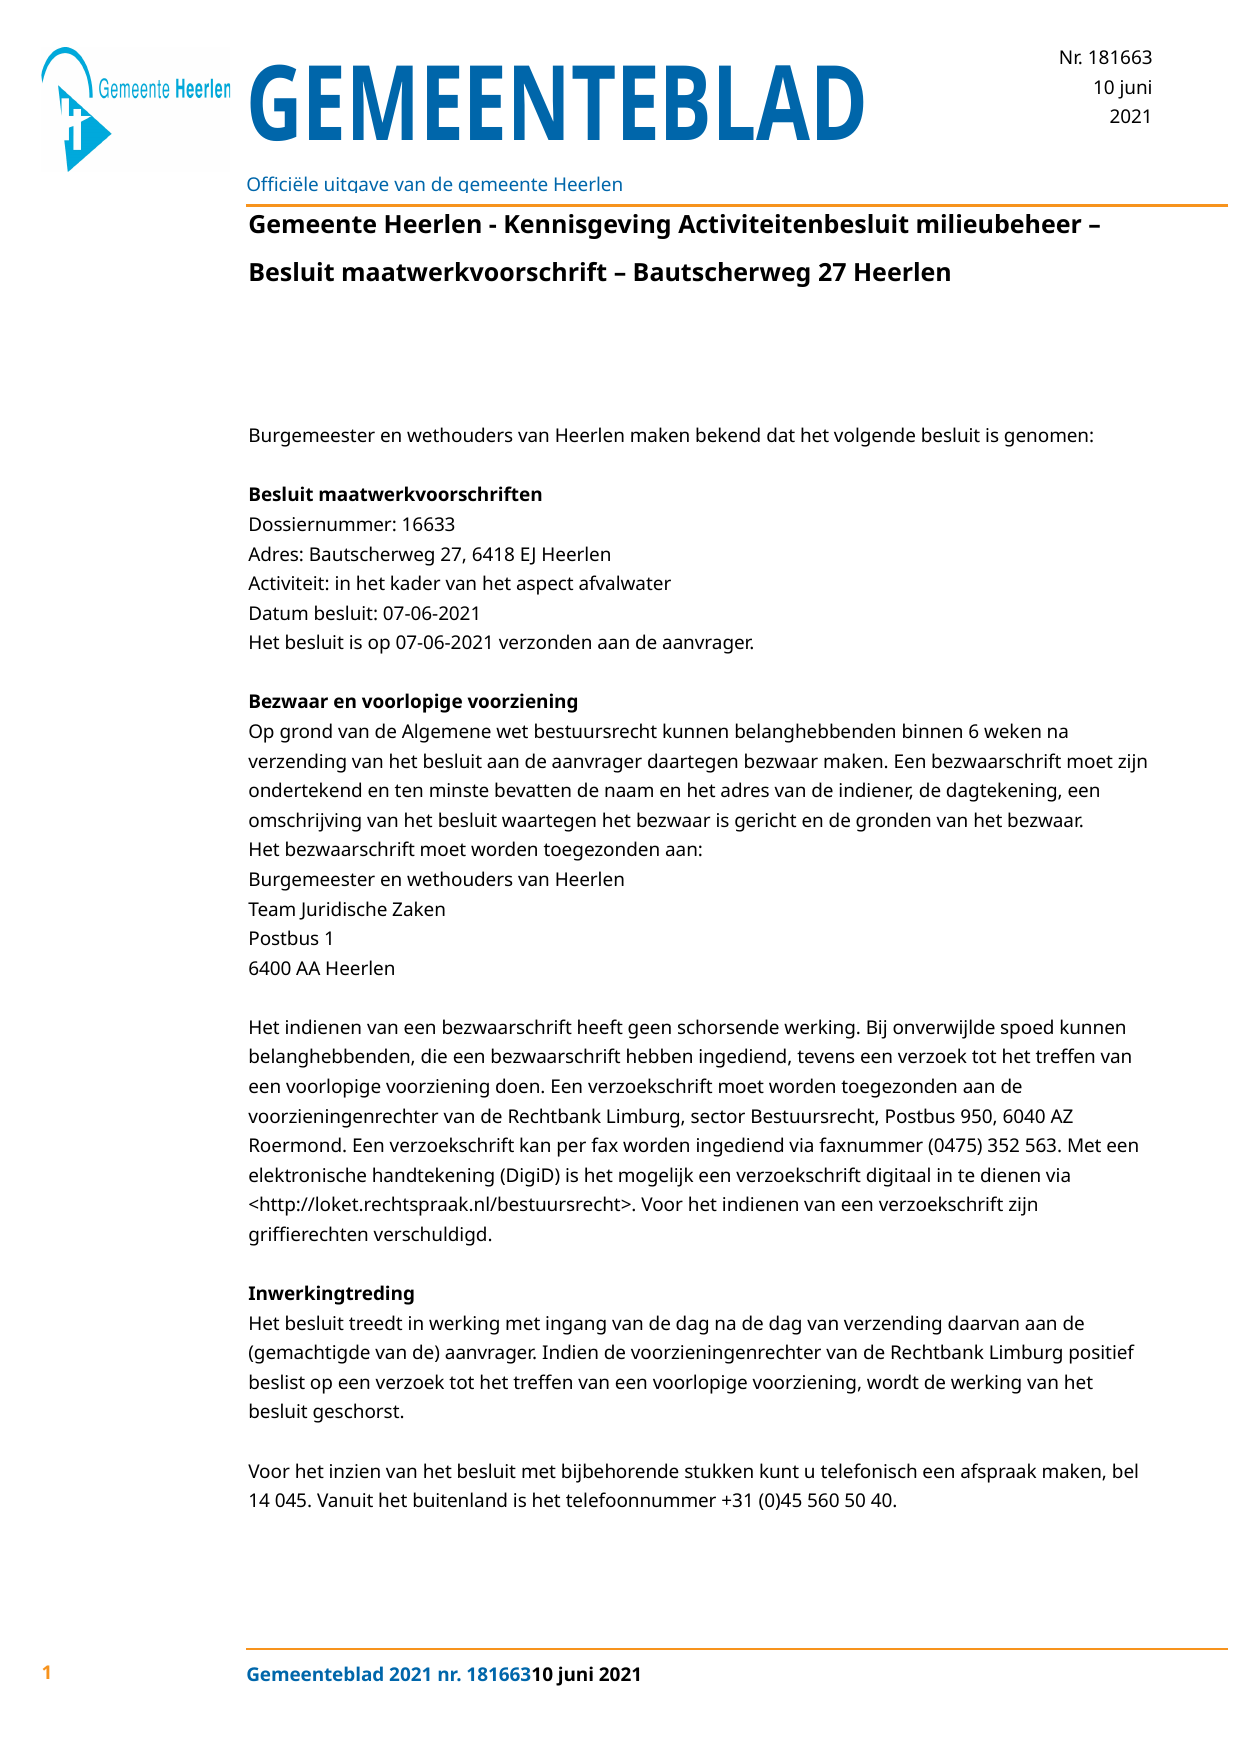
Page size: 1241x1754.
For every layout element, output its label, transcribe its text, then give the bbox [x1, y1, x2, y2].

text Burgemeester en wethouders van Heerlen [248, 866, 1152, 892]
text Het besluit is op 07-06-2021 verzonden aan de aanvrager. [248, 629, 1152, 655]
text 6400 AA Heerlen [248, 955, 1152, 981]
text Het bezwaarschrift moet worden toegezonden aan: [248, 837, 1152, 862]
text Team Juridische Zaken [248, 896, 1152, 922]
text Bezwaar en voorlopige voorziening [248, 689, 1152, 714]
text Postbus 1 [248, 925, 1152, 951]
text Inwerkingtreding [248, 1280, 1152, 1306]
picture [41, 47, 59, 70]
text Dossiernummer: 16633 [248, 511, 1152, 537]
text Burgemeester en wethouders van Heerlen maken bekend dat het volgende besluit is genomen: [248, 422, 1152, 448]
text Activiteit: in het kader van het aspect afvalwater [248, 570, 1152, 596]
text Het indienen van een bezwaarschrift heeft geen schorsende werking. Bij onverwijlde spoed kunnen belanghebbenden, die een bezwaarschrift hebben ingediend, tevens een verzoek tot het treffen van een voorlopige voorziening doen. Een verzoekschrift moet worden toegezonden aan de voorzieningenrechter van de Rechtbank Limburg, sector Bestuursrecht, Postbus 950, 6040 AZ Roermond. Een verzoekschrift kan per fax worden ingediend via faxnummer (0475) 352 563. Met een elektronische handtekening (DigiD) is het mogelijk een verzoekschrift digitaal in te dienen via <http://loket.rechtspraak.nl/bestuursrecht>. Voor het indienen van een verzoekschrift zijn griffierechten verschuldigd. [248, 1014, 1152, 1247]
text Adres: Bautscherweg 27, 6418 EJ Heerlen [248, 541, 1152, 567]
text Datum besluit: 07-06-2021 [248, 600, 1152, 626]
text Het besluit treedt in werking met ingang van de dag na de dag van verzending daarvan aan de (gemachtigde van de) aanvrager. Indien de voorzieningenrechter van de Rechtbank Limburg positief beslist op een verzoek tot het treffen van een voorlopige voorziening, wordt de werking van het besluit geschorst. [248, 1310, 1152, 1424]
text Op grond van de Algemene wet bestuursrecht kunnen belanghebbenden binnen 6 weken na verzending van het besluit aan de aanvrager daartegen bezwaar maken. Een bezwaarschrift moet zijn ondertekend en ten minste bevatten de naam en het adres van de indiener, de dagtekening, een omschrijving van het besluit waartegen het bezwaar is gericht en de gronden van het bezwaar. [248, 718, 1152, 833]
text Voor het inzien van het besluit met bijbehorende stukken kunt u telefonisch een afspraak maken, bel 14 045. Vanuit het buitenland is het telefoonnummer +31 (0)45 560 50 40. [248, 1458, 1152, 1513]
text Gemeente Heerlen - Kennisgeving Activiteitenbesluit milieubeheer – Besluit maatwerkvoorschrift – Bautscherweg 27 Heerlen [248, 207, 1152, 288]
picture [41, 47, 231, 172]
text Besluit maatwerkvoorschriften [248, 482, 1152, 507]
